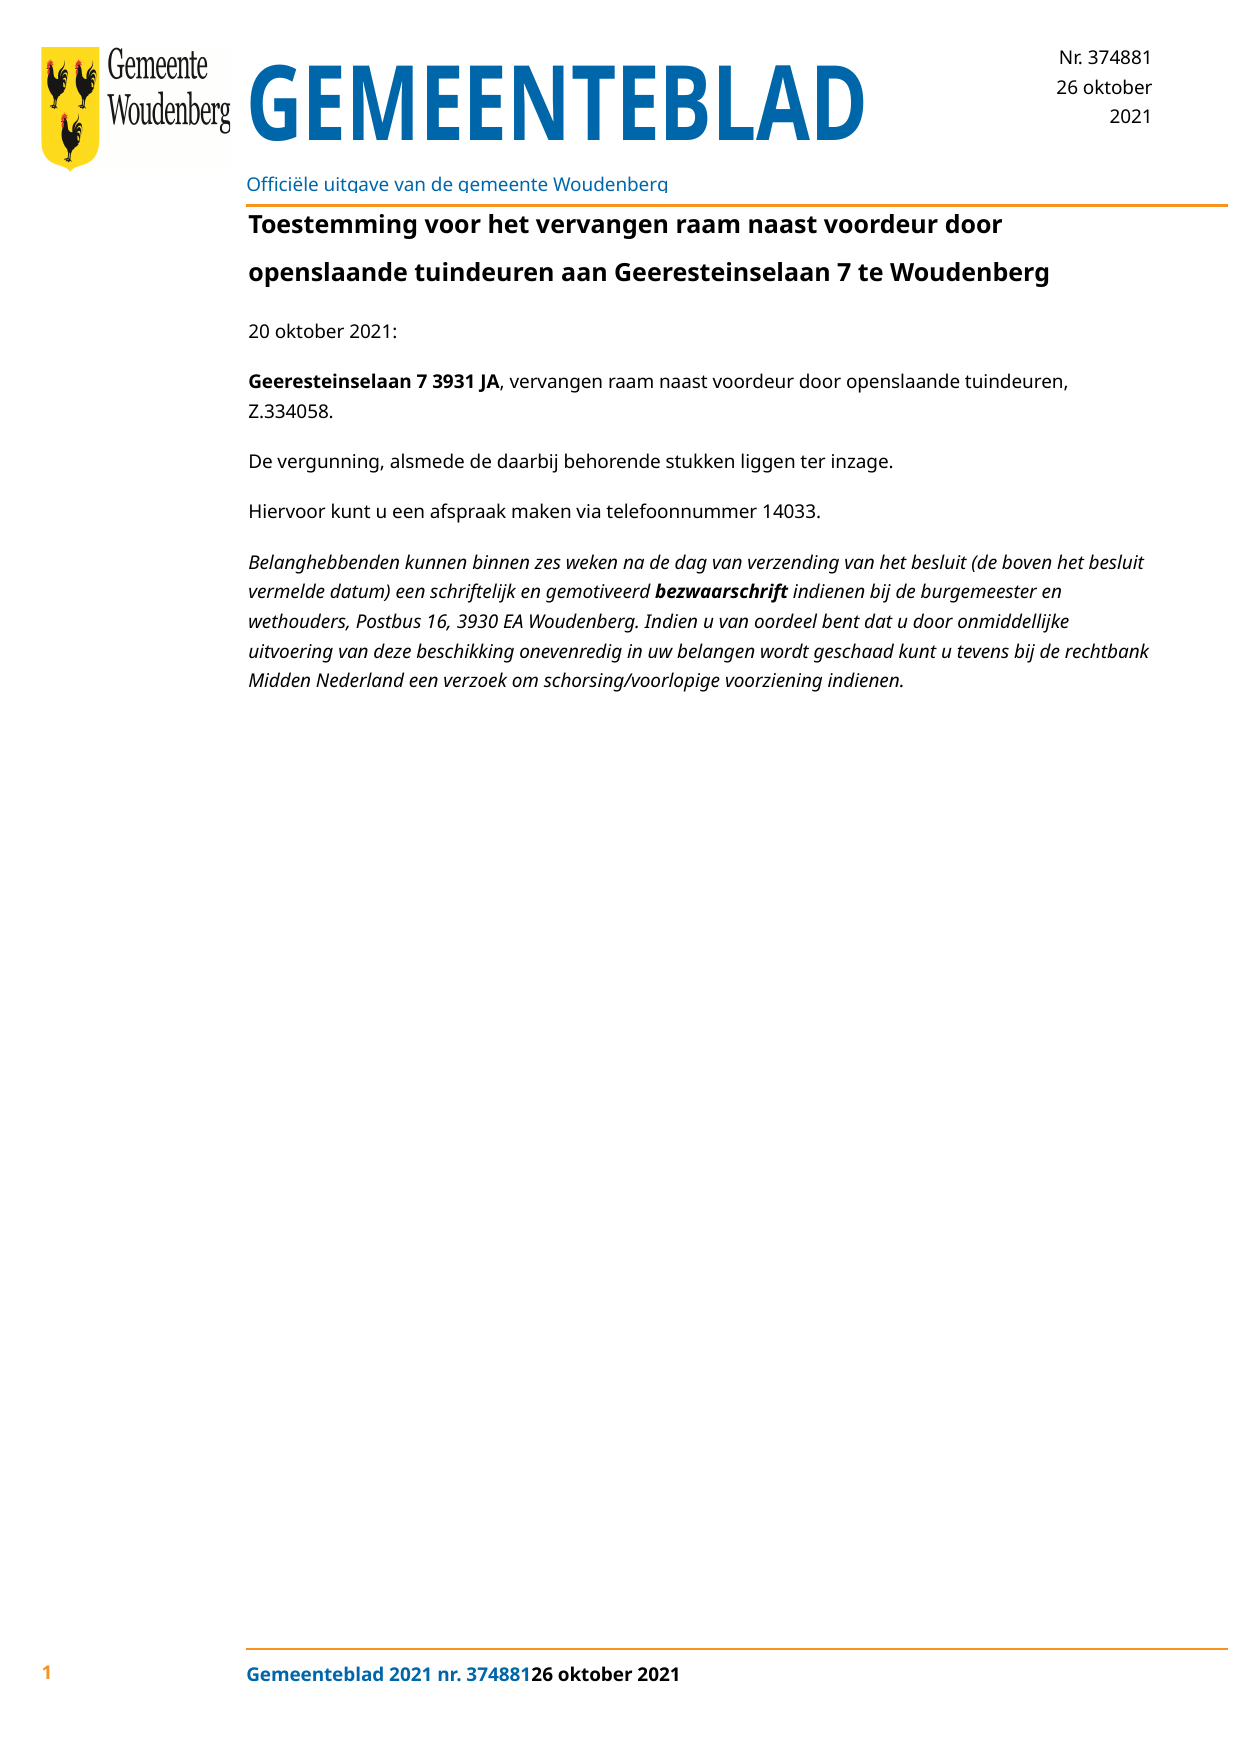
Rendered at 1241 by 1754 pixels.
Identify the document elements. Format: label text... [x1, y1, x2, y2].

picture [41, 47, 231, 172]
text Hiervoor kunt u een afspraak maken via telefoonnummer 14033. [248, 499, 1152, 524]
text 20 oktober 2021: [248, 318, 1152, 344]
text Geeresteinselaan 7 3931 JA, vervangen raam naast voordeur door openslaande tuindeuren, Z.334058. [248, 368, 1152, 424]
text Toestemming voor het vervangen raam naast voordeur door openslaande tuindeuren aan Geeresteinselaan 7 te Woudenberg [248, 207, 1152, 288]
text De vergunning, alsmede de daarbij behorende stukken liggen ter inzage. [248, 448, 1152, 474]
text Belanghebbenden kunnen binnen zes weken na de dag van verzending van het besluit (de boven het besluit vermelde datum) een schriftelijk en gemotiveerd bezwaarschrift indienen bij de burgemeester en wethouders, Postbus 16, 3930 EA Woudenberg. Indien u van oordeel bent dat u door onmiddellijke uitvoering van deze beschikking onevenredig in uw belangen wordt geschaad kunt u tevens bij de rechtbank Midden Nederland een verzoek om schorsing/voorlopige voorziening indienen. [248, 549, 1152, 693]
